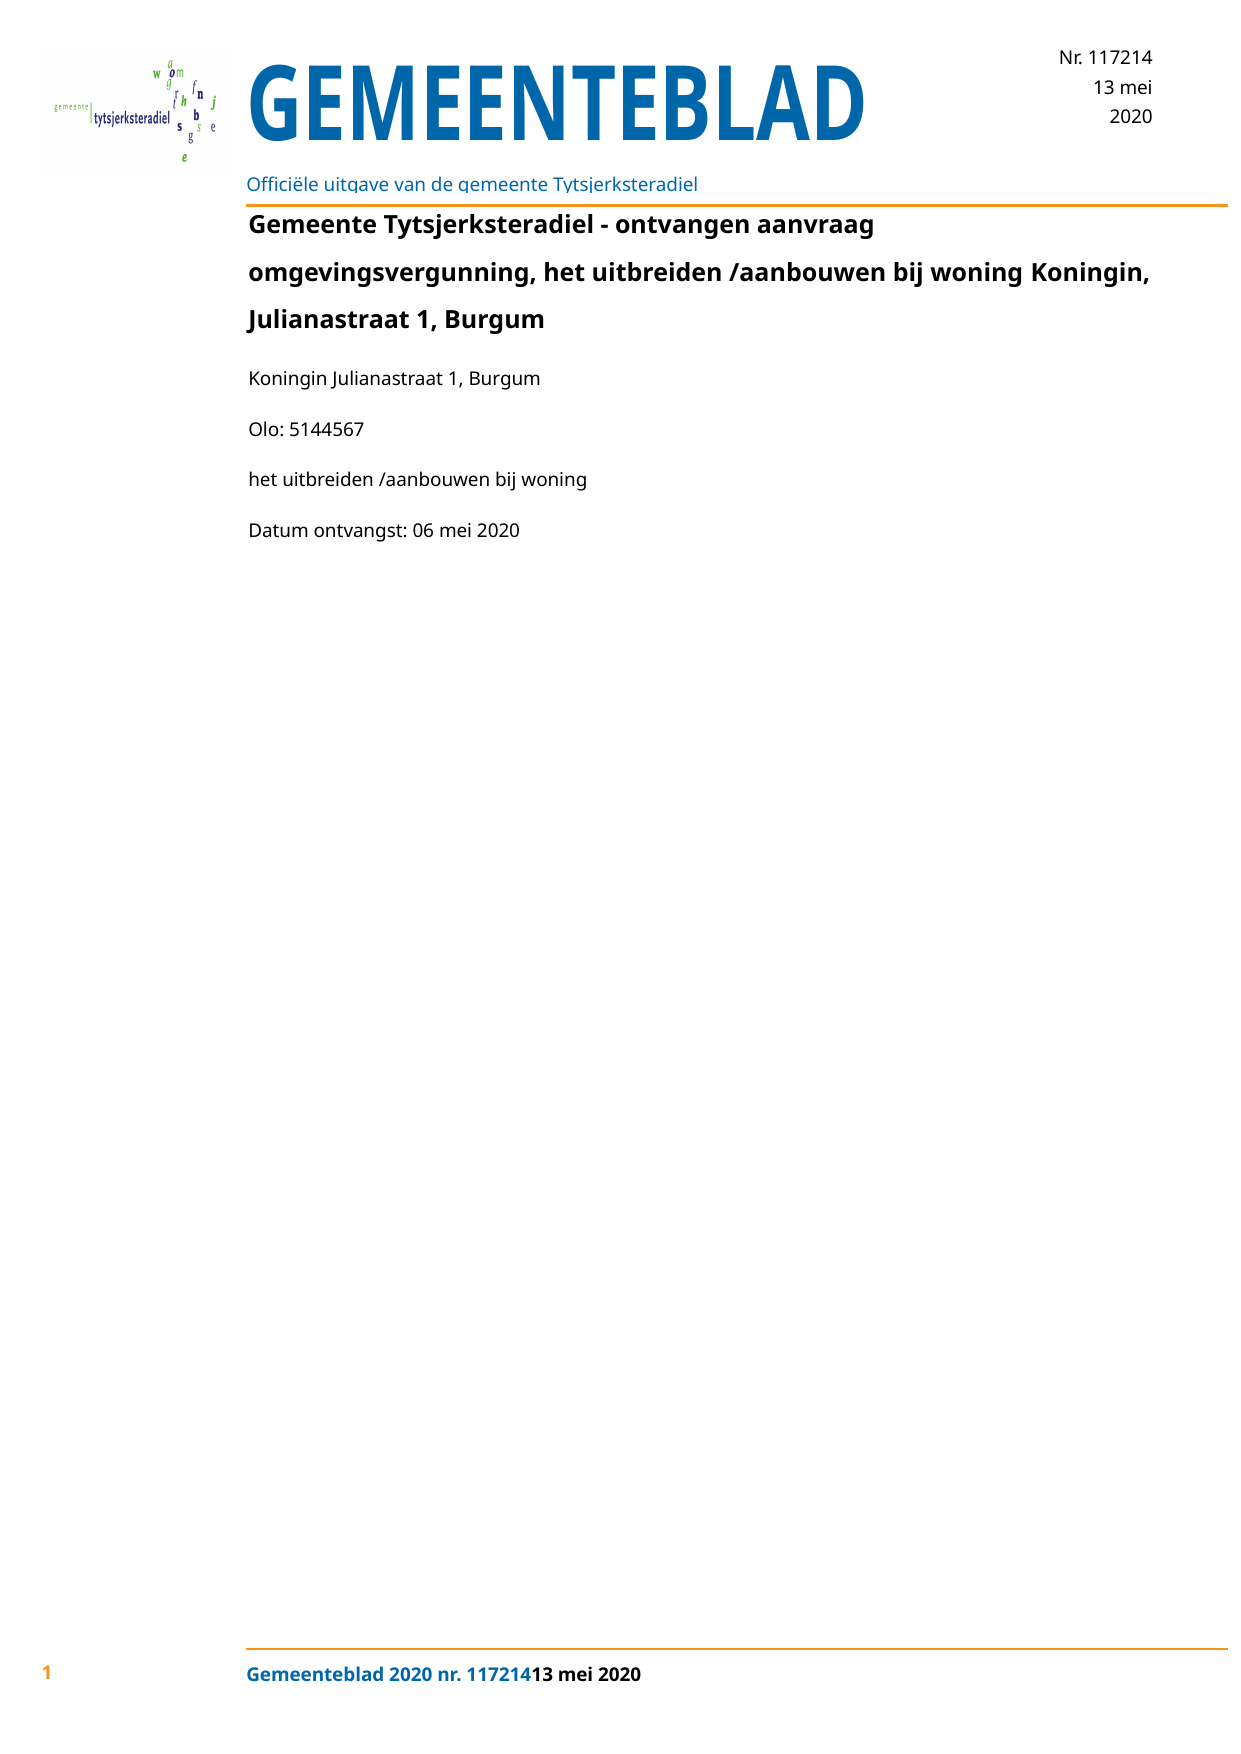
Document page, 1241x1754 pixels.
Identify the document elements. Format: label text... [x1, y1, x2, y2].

picture [41, 47, 231, 172]
text Gemeente Tytsjerksteradiel - ontvangen aanvraag omgevingsvergunning, het uitbreiden /aanbouwen bij woning Koningin, Julianastraat 1, Burgum [248, 207, 1152, 336]
text Olo: 5144567 [248, 416, 1152, 442]
text het uitbreiden /aanbouwen bij woning [248, 466, 1152, 492]
text Koningin Julianastraat 1, Burgum [248, 366, 1152, 391]
text Datum ontvangst: 06 mei 2020 [248, 517, 1152, 542]
